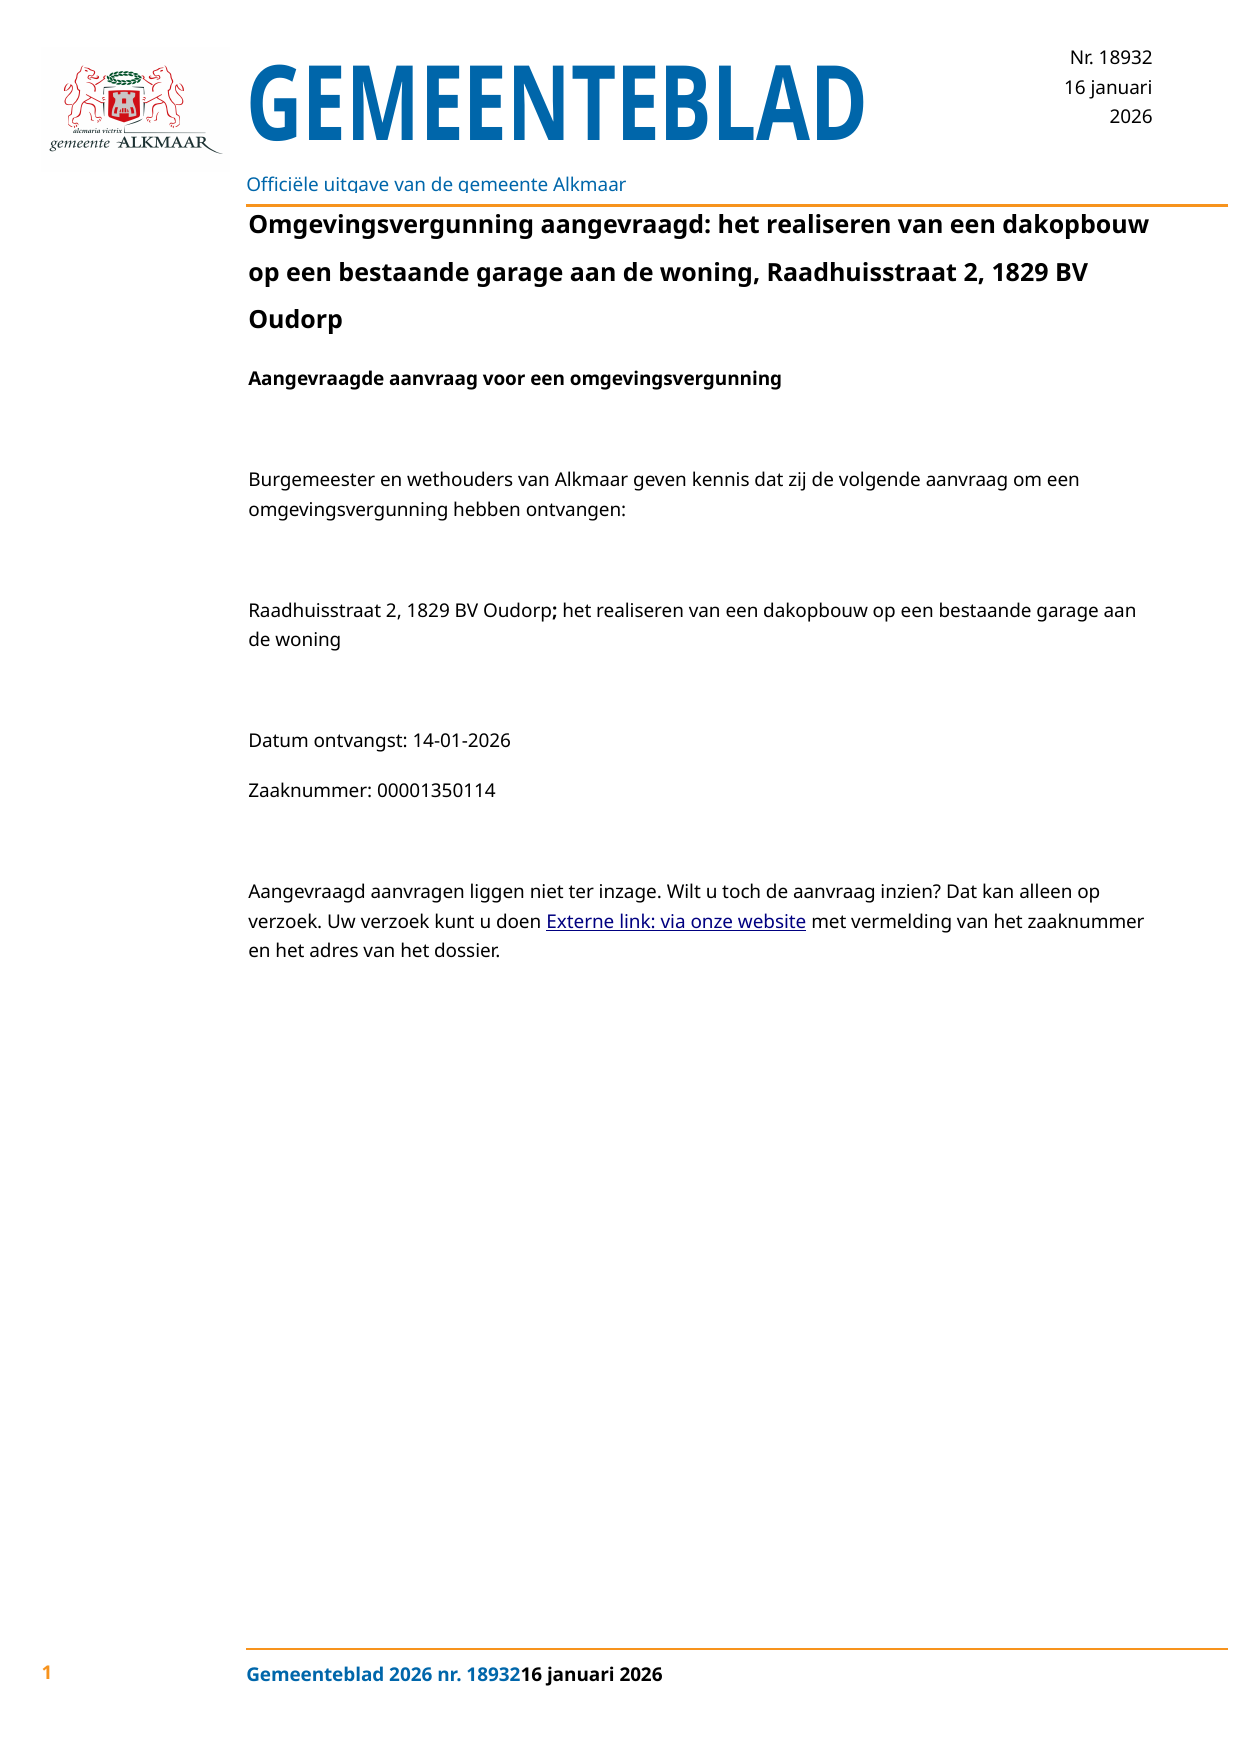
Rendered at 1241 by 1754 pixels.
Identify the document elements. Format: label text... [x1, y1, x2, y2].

text Raadhuisstraat 2, 1829 BV Oudorp; het realiseren van een dakopbouw op een bestaande garage aan de woning [248, 597, 1152, 652]
text Omgevingsvergunning aangevraagd: het realiseren van een dakopbouw op een bestaande garage aan de woning, Raadhuisstraat 2, 1829 BV Oudorp [248, 207, 1152, 336]
text Zaaknummer: 00001350114 [248, 778, 1152, 803]
text Datum ontvangst: 14-01-2026 [248, 727, 1152, 753]
picture [41, 47, 231, 172]
text Burgemeester en wethouders van Alkmaar geven kennis dat zij de volgende aanvraag om een omgevingsvergunning hebben ontvangen: [248, 466, 1152, 522]
text Aangevraagde aanvraag voor een omgevingsvergunning [248, 366, 1152, 391]
text Aangevraagd aanvragen liggen niet ter inzage. Wilt u toch de aanvraag inzien? Dat kan alleen op verzoek. Uw verzoek kunt u doen Externe link: via onze website met vermelding van het zaaknummer en het adres van het dossier. [248, 878, 1152, 963]
